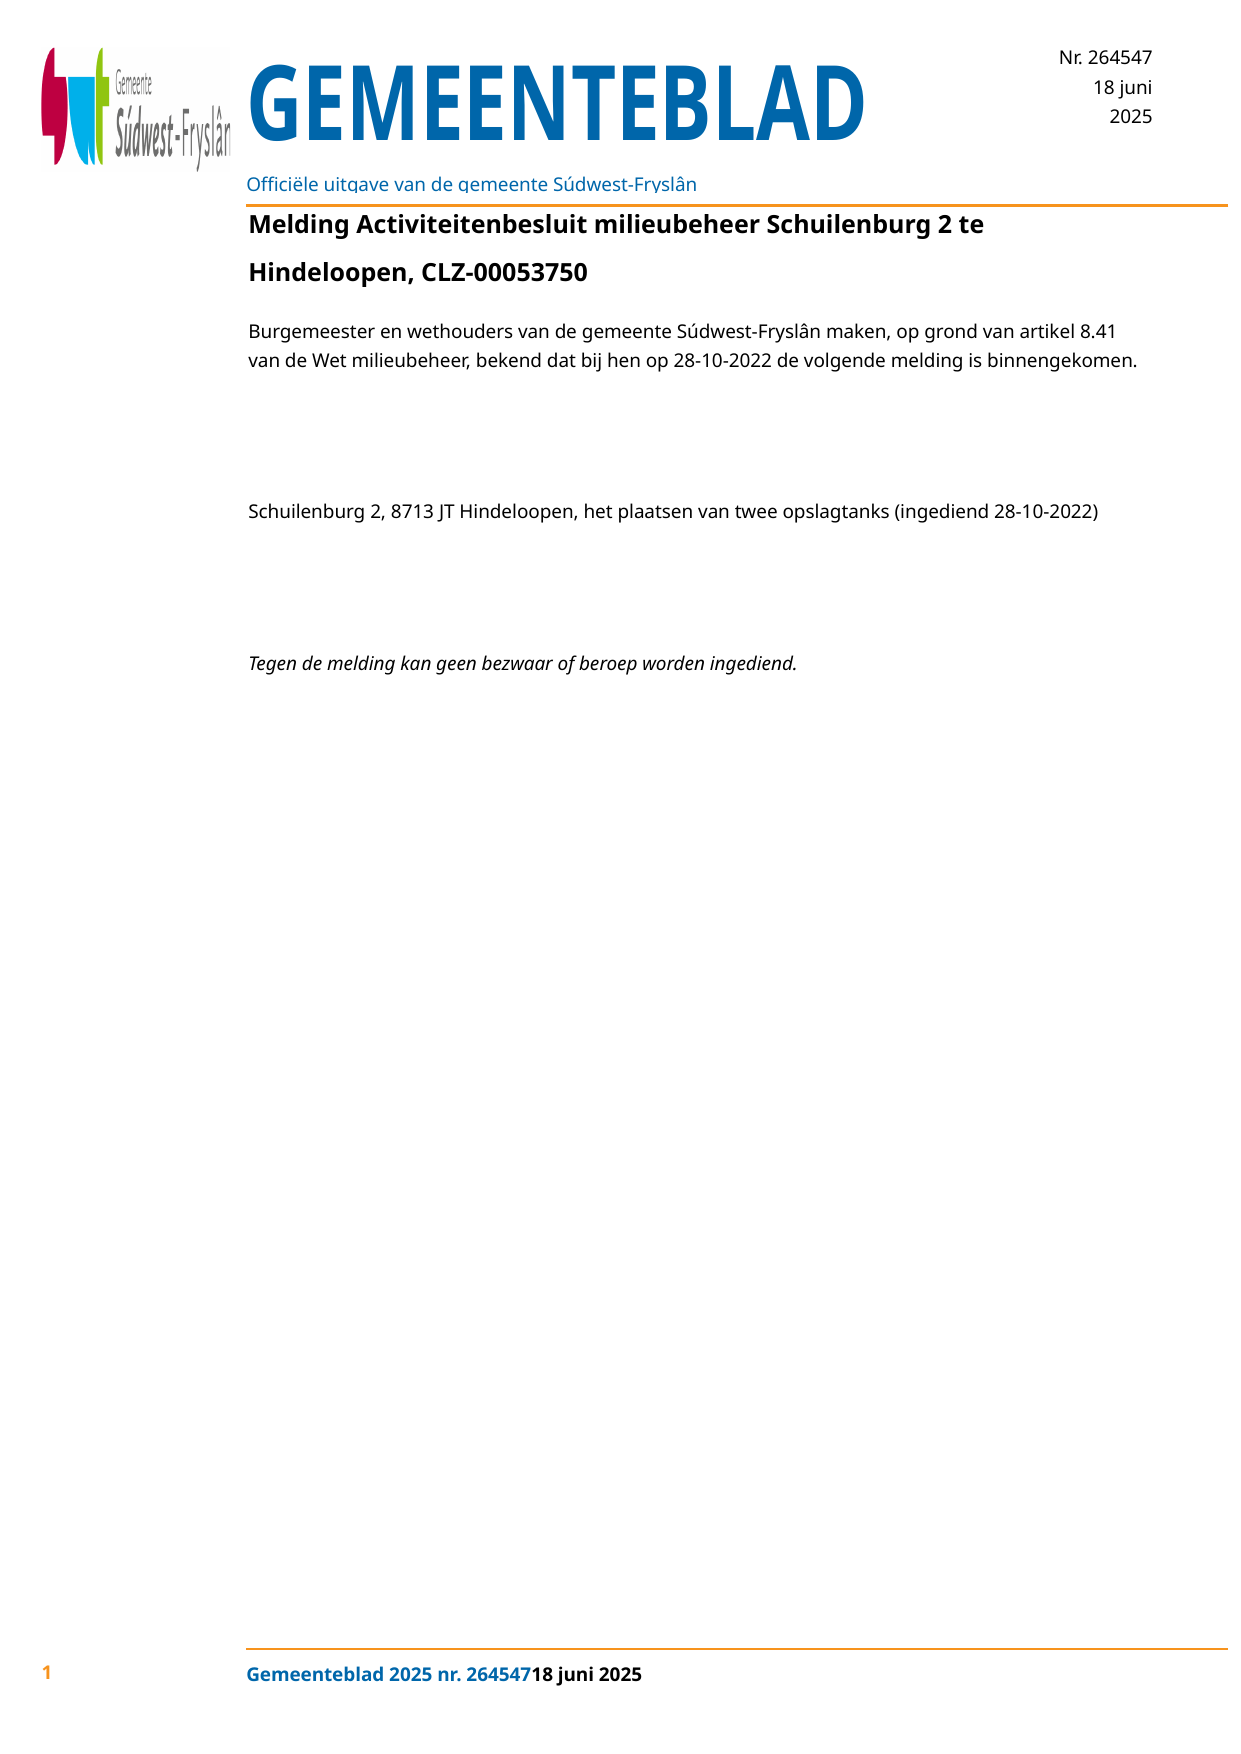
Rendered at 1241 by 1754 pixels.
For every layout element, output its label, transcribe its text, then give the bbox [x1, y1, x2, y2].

text Schuilenburg 2, 8713 JT Hindeloopen, het plaatsen van twee opslagtanks (ingediend 28-10-2022) [248, 499, 1152, 524]
text Burgemeester en wethouders van de gemeente Súdwest-Fryslân maken, op grond van artikel 8.41 van de Wet milieubeheer, bekend dat bij hen op 28-10-2022 de volgende melding is binnengekomen. [248, 318, 1152, 373]
text Tegen de melding kan geen bezwaar of beroep worden ingediend. [248, 650, 1152, 676]
text Melding Activiteitenbesluit milieubeheer Schuilenburg 2 te Hindeloopen, CLZ-00053750 [248, 207, 1152, 288]
picture [41, 47, 231, 172]
